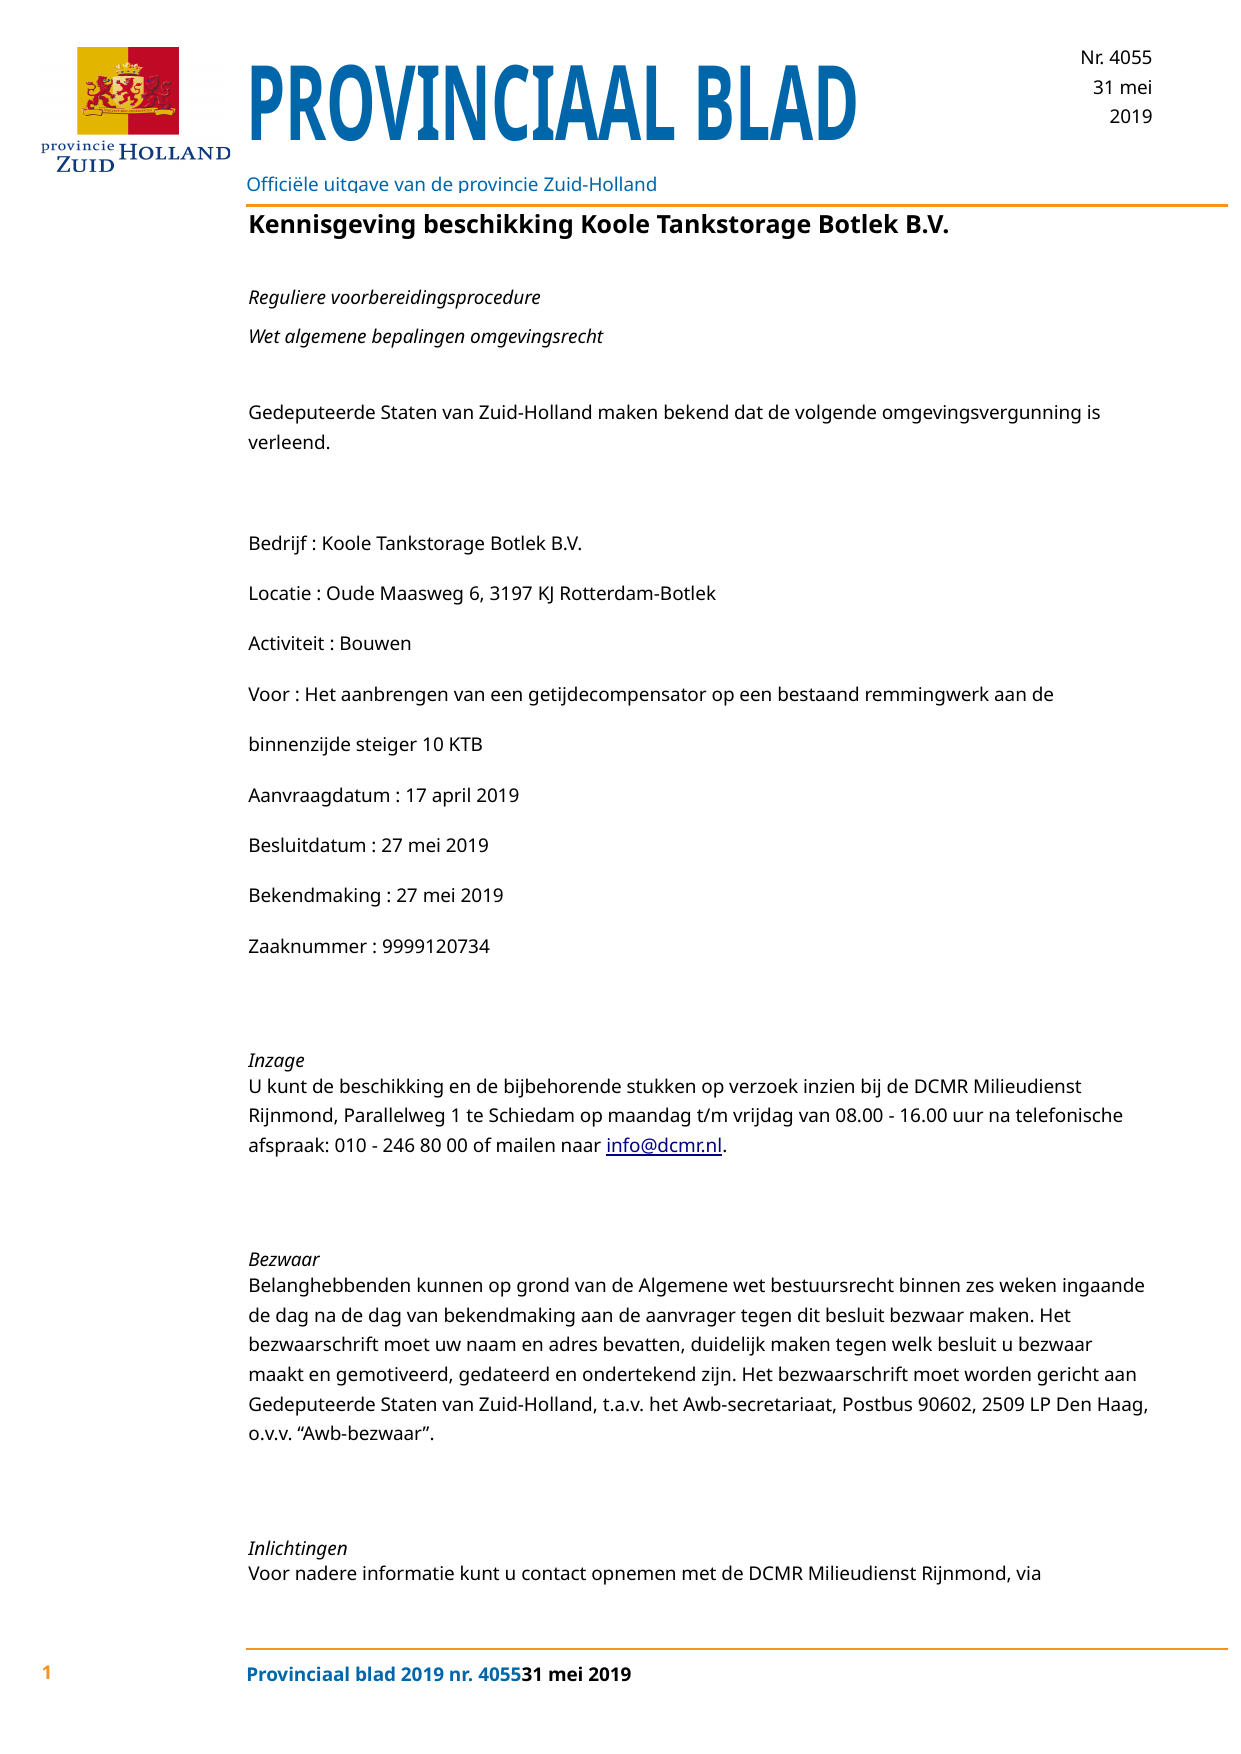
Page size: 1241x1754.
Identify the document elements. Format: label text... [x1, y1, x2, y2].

text Voor : Het aanbrengen van een getijdecompensator op een bestaand remmingwerk aan de [248, 681, 1152, 707]
text Locatie : Oude Maasweg 6, 3197 KJ Rotterdam-Botlek [248, 580, 1152, 606]
text Aanvraagdatum : 17 april 2019 [248, 782, 1152, 807]
text Wet algemene bepalingen omgevingsrecht [248, 323, 1152, 349]
text binnenzijde steiger 10 KTB [248, 731, 1152, 757]
text Gedeputeerde Staten van Zuid-Holland maken bekend dat de volgende omgevingsvergunning is verleend. [248, 399, 1152, 454]
text Voor nadere informatie kunt u contact opnemen met de DCMR Milieudienst Rijnmond, via [248, 1560, 1152, 1586]
text Bedrijf : Koole Tankstorage Botlek B.V. [248, 530, 1152, 555]
text Bekendmaking : 27 mei 2019 [248, 883, 1152, 908]
text U kunt de beschikking en de bijbehorende stukken op verzoek inzien bij de DCMR Milieudienst Rijnmond, Parallelweg 1 te Schiedam op maandag t/m vrijdag van 08.00 - 16.00 uur na telefonische afspraak: 010 - 246 80 00 of mailen naar info@dcmr.nl. [248, 1073, 1152, 1158]
text Inlichtingen [248, 1535, 1152, 1560]
text Inzage [248, 1047, 1152, 1073]
picture [41, 47, 231, 172]
text Bezwaar [248, 1247, 1152, 1272]
text Kennisgeving beschikking Koole Tankstorage Botlek B.V. [248, 207, 1152, 241]
text Activiteit : Bouwen [248, 631, 1152, 656]
text Besluitdatum : 27 mei 2019 [248, 832, 1152, 858]
text Zaaknummer : 9999120734 [248, 933, 1152, 959]
text Reguliere voorbereidingsprocedure [248, 284, 1152, 309]
text Belanghebbenden kunnen op grond van de Algemene wet bestuursrecht binnen zes weken ingaande de dag na de dag van bekendmaking aan de aanvrager tegen dit besluit bezwaar maken. Het bezwaarschrift moet uw naam en adres bevatten, duidelijk maken tegen welk besluit u bezwaar maakt en gemotiveerd, gedateerd en ondertekend zijn. Het bezwaarschrift moet worden gericht aan Gedeputeerde Staten van Zuid-Holland, t.a.v. het Awb-secretariaat, Postbus 90602, 2509 LP Den Haag, o.v.v. “Awb-bezwaar”. [248, 1272, 1152, 1446]
